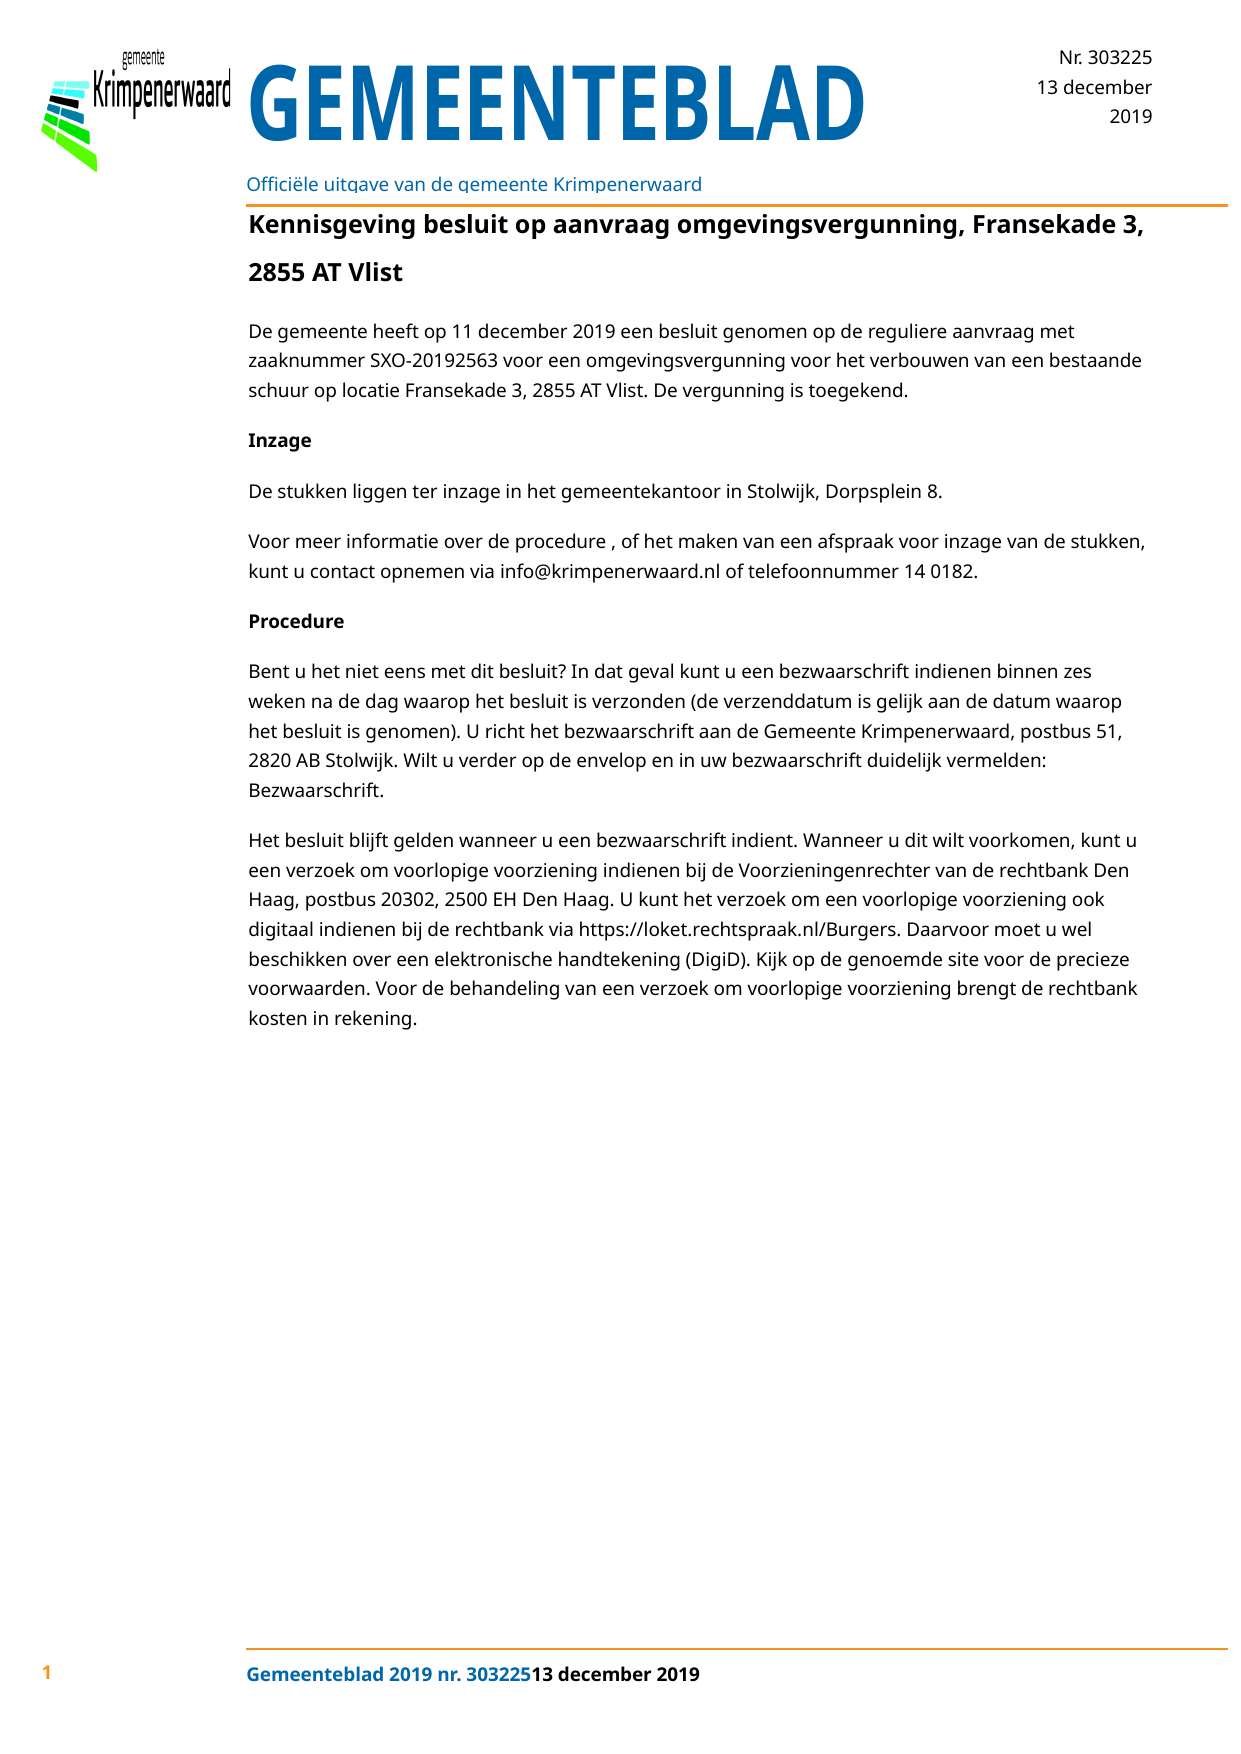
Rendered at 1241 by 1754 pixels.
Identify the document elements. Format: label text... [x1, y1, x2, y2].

picture [41, 47, 231, 172]
text Het besluit blijft gelden wanneer u een bezwaarschrift indient. Wanneer u dit wilt voorkomen, kunt u een verzoek om voorlopige voorziening indienen bij de Voorzieningenrechter van de rechtbank Den Haag, postbus 20302, 2500 EH Den Haag. U kunt het verzoek om een voorlopige voorziening ook digitaal indienen bij de rechtbank via https://loket.rechtspraak.nl/Burgers. Daarvoor moet u wel beschikken over een elektronische handtekening (DigiD). Kijk op de genoemde site voor de precieze voorwaarden. Voor de behandeling van een verzoek om voorlopige voorziening brengt de rechtbank kosten in rekening. [248, 827, 1152, 1031]
text De gemeente heeft op 11 december 2019 een besluit genomen op de reguliere aanvraag met zaaknummer SXO-20192563 voor een omgevingsvergunning voor het verbouwen van een bestaande schuur op locatie Fransekade 3, 2855 AT Vlist. De vergunning is toegekend. [248, 318, 1152, 403]
text Kennisgeving besluit op aanvraag omgevingsvergunning, Fransekade 3, 2855 AT Vlist [248, 207, 1152, 288]
text Voor meer informatie over de procedure , of het maken van een afspraak voor inzage van de stukken, kunt u contact opnemen via info@krimpenerwaard.nl of telefoonnummer 14 0182. [248, 528, 1152, 584]
text De stukken liggen ter inzage in het gemeentekantoor in Stolwijk, Dorpsplein 8. [248, 478, 1152, 504]
text Bent u het niet eens met dit besluit? In dat geval kunt u een bezwaarschrift indienen binnen zes weken na de dag waarop het besluit is verzonden (de verzenddatum is gelijk aan de datum waarop het besluit is genomen). U richt het bezwaarschrift aan de Gemeente Krimpenerwaard, postbus 51, 2820 AB Stolwijk. Wilt u verder op de envelop en in uw bezwaarschrift duidelijk vermelden: Bezwaarschrift. [248, 659, 1152, 803]
text Inzage [248, 427, 1152, 453]
text Procedure [248, 608, 1152, 634]
